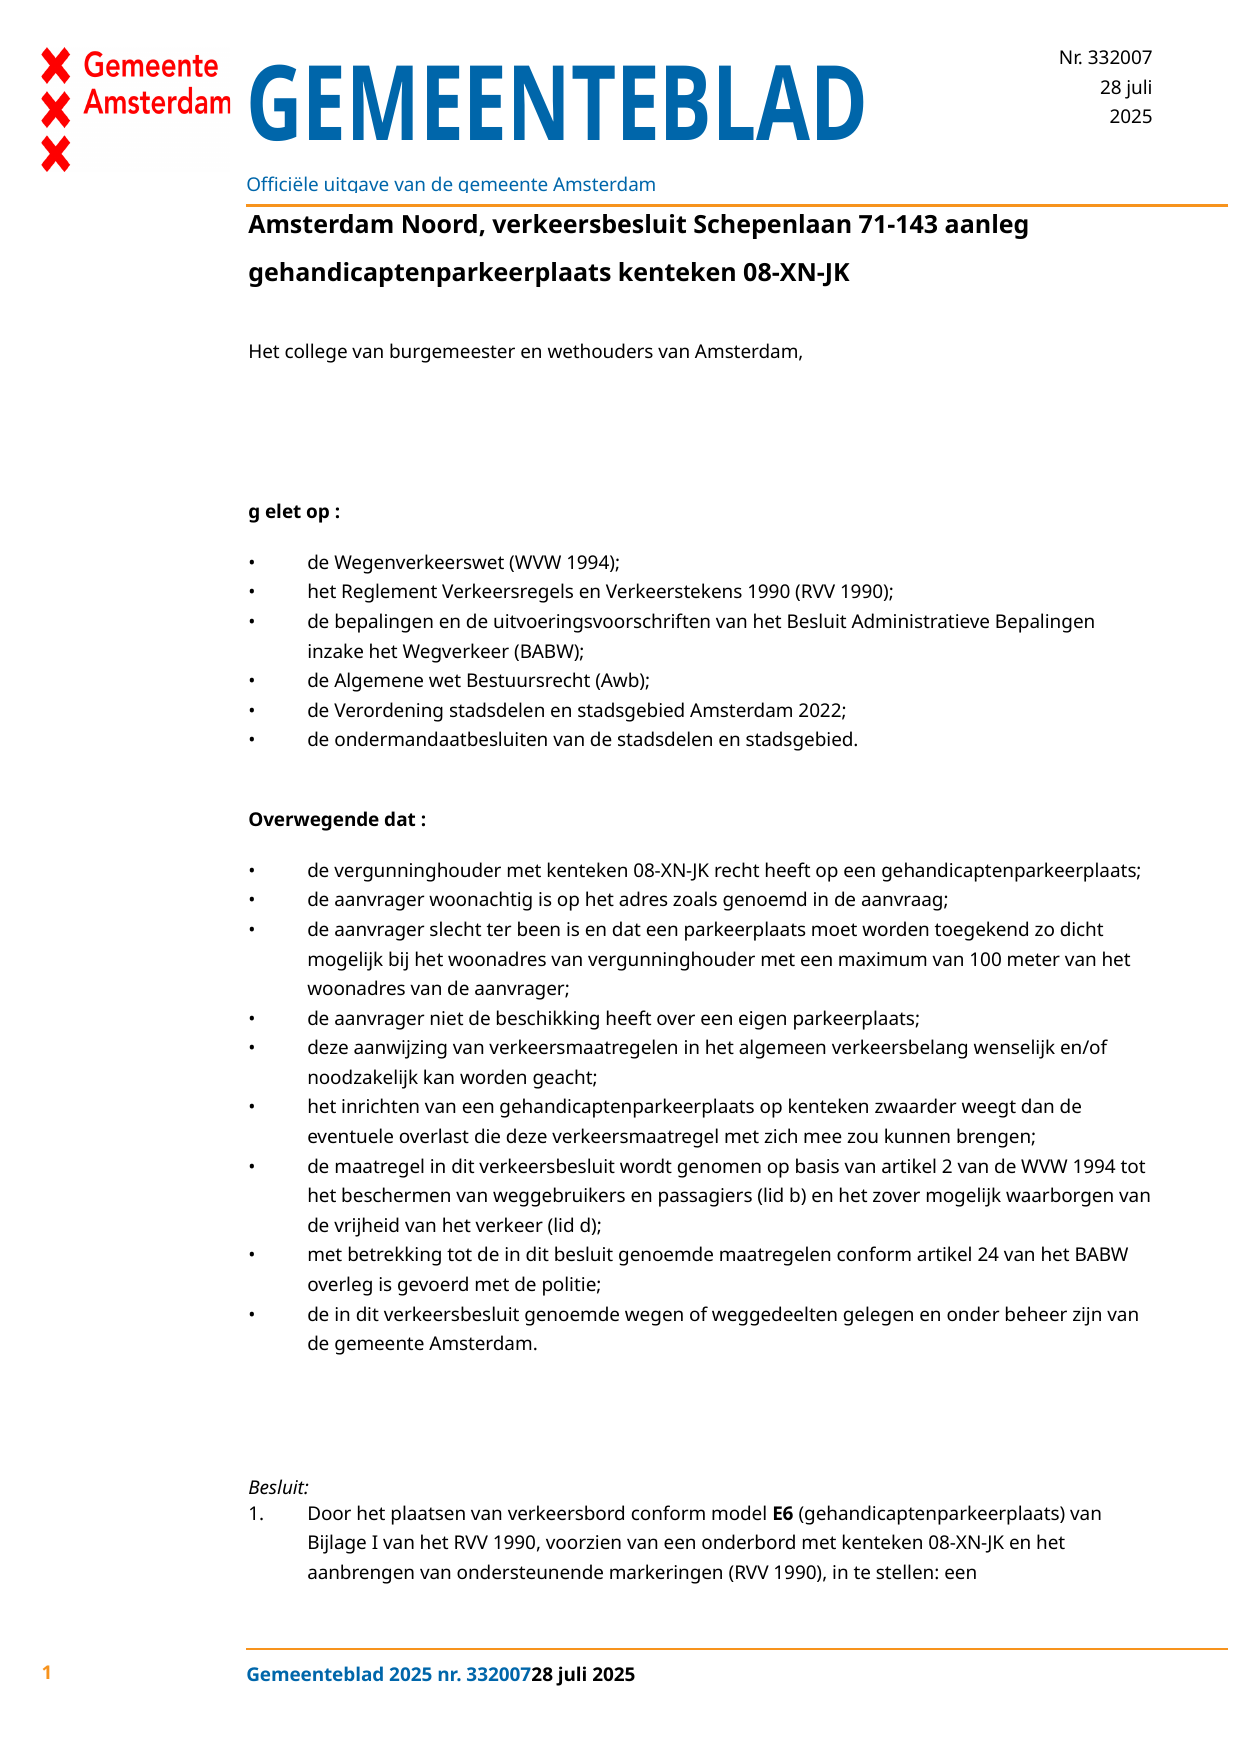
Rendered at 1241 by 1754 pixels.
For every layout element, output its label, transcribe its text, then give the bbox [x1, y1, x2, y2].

text Het college van burgemeester en wethouders van Amsterdam, [248, 339, 1152, 364]
list de maatregel in dit verkeersbesluit wordt genomen op basis van artikel 2 van de WVW 1994 tot het beschermen van weggebruikers en passagiers (lid b) en het zover mogelijk waarborgen van de vrijheid van het verkeer (lid d); [248, 1153, 1152, 1238]
list de Algemene wet Bestuursrecht (Awb); [248, 667, 1152, 693]
list de Verordening stadsdelen en stadsgebied Amsterdam 2022; [248, 697, 1152, 723]
text Overwegende dat : [248, 807, 1152, 832]
list de aanvrager woonachtig is op het adres zoals genoemd in de aanvraag; [248, 887, 1152, 912]
text Besluit: [248, 1474, 1152, 1500]
list het inrichten van een gehandicaptenparkeerplaats op kenteken zwaarder weegt dan de eventuele overlast die deze verkeersmaatregel met zich mee zou kunnen brengen; [248, 1094, 1152, 1149]
list de aanvrager niet de beschikking heeft over een eigen parkeerplaats; [248, 1005, 1152, 1031]
list Door het plaatsen van verkeersbord conform model E6 (gehandicaptenparkeerplaats) van Bijlage I van het RVV 1990, voorzien van een onderbord met kenteken 08-XN-JK en het aanbrengen van ondersteunende markeringen (RVV 1990), in te stellen: een [248, 1500, 1152, 1585]
picture [41, 47, 231, 172]
list het Reglement Verkeersregels en Verkeerstekens 1990 (RVV 1990); [248, 579, 1152, 604]
list de bepalingen en de uitvoeringsvoorschriften van het Besluit Administratieve Bepalingen inzake het Wegverkeer (BABW); [248, 608, 1152, 663]
list de in dit verkeersbesluit genoemde wegen of weggedeelten gelegen en onder beheer zijn van de gemeente Amsterdam. [248, 1301, 1152, 1356]
list de ondermandaatbesluiten van de stadsdelen en stadsgebied. [248, 727, 1152, 752]
text g elet op : [248, 499, 1152, 524]
list de aanvrager slecht ter been is en dat een parkeerplaats moet worden toegekend zo dicht mogelijk bij het woonadres van vergunninghouder met een maximum van 100 meter van het woonadres van de aanvrager; [248, 916, 1152, 1001]
list de Wegenverkeerswet (WVW 1994); [248, 549, 1152, 575]
text Amsterdam Noord, verkeersbesluit Schepenlaan 71-143 aanleg gehandicaptenparkeerplaats kenteken 08-XN-JK [248, 207, 1152, 288]
list deze aanwijzing van verkeersmaatregelen in het algemeen verkeersbelang wenselijk en/of noodzakelijk kan worden geacht; [248, 1034, 1152, 1090]
list de vergunninghouder met kenteken 08-XN-JK recht heeft op een gehandicaptenparkeerplaats; [248, 857, 1152, 883]
list met betrekking tot de in dit besluit genoemde maatregelen conform artikel 24 van het BABW overleg is gevoerd met de politie; [248, 1242, 1152, 1297]
